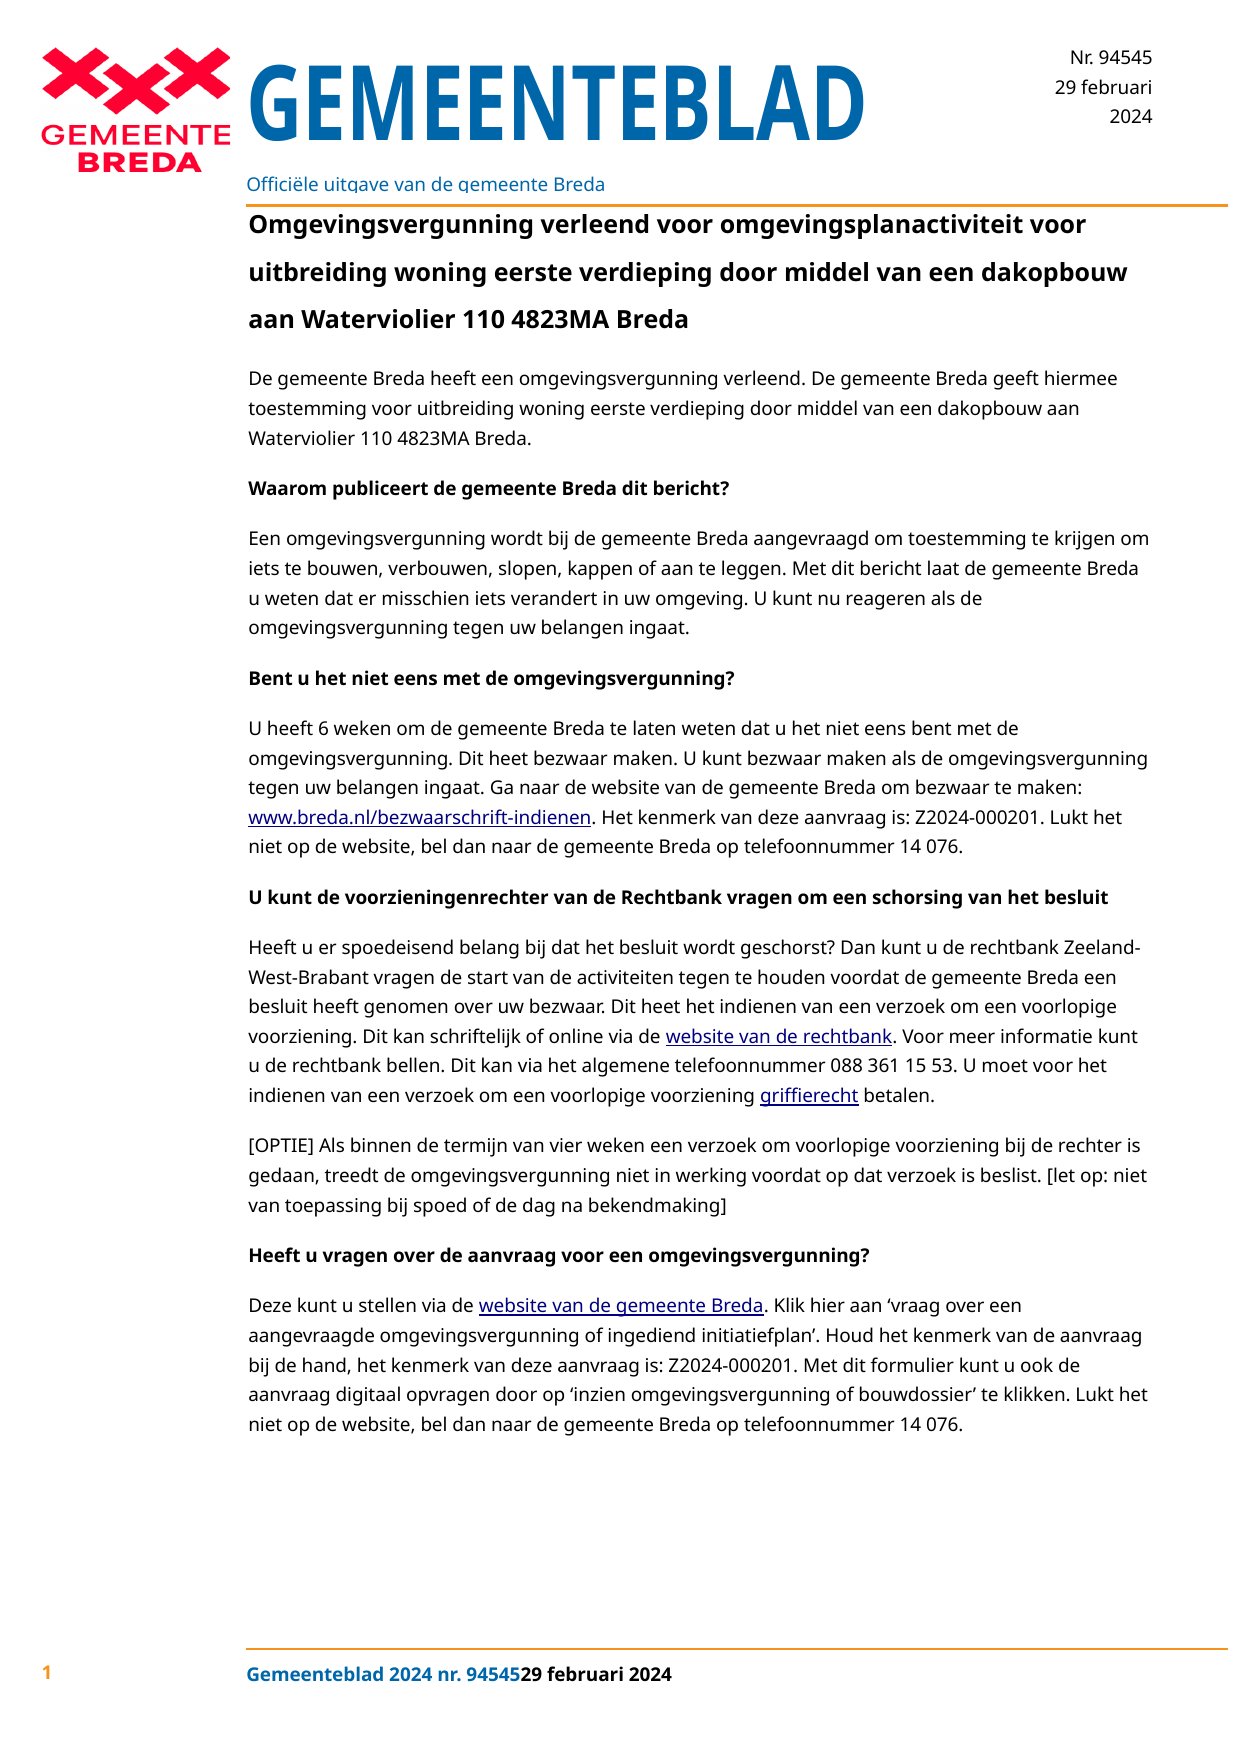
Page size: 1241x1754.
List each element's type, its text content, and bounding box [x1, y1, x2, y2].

text [OPTIE] Als binnen de termijn van vier weken een verzoek om voorlopige voorziening bij de rechter is gedaan, treedt de omgevingsvergunning niet in werking voordat op dat verzoek is beslist. [let op: niet van toepassing bij spoed of de dag na bekendmaking] [248, 1133, 1152, 1217]
text Een omgevingsvergunning wordt bij de gemeente Breda aangevraagd om toestemming te krijgen om iets te bouwen, verbouwen, slopen, kappen of aan te leggen. Met dit bericht laat de gemeente Breda u weten dat er misschien iets verandert in uw omgeving. U kunt nu reageren als de omgevingsvergunning tegen uw belangen ingaat. [248, 526, 1152, 640]
text Deze kunt u stellen via de website van de gemeente Breda. Klik hier aan ‘vraag over een aangevraagde omgevingsvergunning of ingediend initiatiefplan’. Houd het kenmerk van de aanvraag bij de hand, het kenmerk van deze aanvraag is: Z2024-000201. Met dit formulier kunt u ook de aanvraag digitaal opvragen door op ‘inzien omgevingsvergunning of bouwdossier’ te klikken. Lukt het niet op de website, bel dan naar de gemeente Breda op telefoonnummer 14 076. [248, 1293, 1152, 1437]
picture [41, 47, 231, 172]
text Bent u het niet eens met de omgevingsvergunning? [248, 665, 1152, 690]
text U kunt de voorzieningenrechter van de Rechtbank vragen om een schorsing van het besluit [248, 884, 1152, 909]
text De gemeente Breda heeft een omgevingsvergunning verleend. De gemeente Breda geeft hiermee toestemming voor uitbreiding woning eerste verdieping door middel van een dakopbouw aan Waterviolier 110 4823MA Breda. [248, 366, 1152, 450]
text U heeft 6 weken om de gemeente Breda te laten weten dat u het niet eens bent met de omgevingsvergunning. Dit heet bezwaar maken. U kunt bezwaar maken als de omgevingsvergunning tegen uw belangen ingaat. Ga naar de website van de gemeente Breda om bezwaar te maken: www.breda.nl/bezwaarschrift-indienen. Het kenmerk van deze aanvraag is: Z2024-000201. Lukt het niet op de website, bel dan naar de gemeente Breda op telefoonnummer 14 076. [248, 715, 1152, 859]
text Waarom publiceert de gemeente Breda dit bericht? [248, 475, 1152, 501]
text Heeft u vragen over de aanvraag voor een omgevingsvergunning? [248, 1242, 1152, 1268]
text Heeft u er spoedeisend belang bij dat het besluit wordt geschorst? Dan kunt u de rechtbank Zeeland-West-Brabant vragen de start van de activiteiten tegen te houden voordat de gemeente Breda een besluit heeft genomen over uw bezwaar. Dit heet het indienen van een verzoek om een voorlopige voorziening. Dit kan schriftelijk of online via de website van de rechtbank. Voor meer informatie kunt u de rechtbank bellen. Dit kan via het algemene telefoonnummer 088 361 15 53. U moet voor het indienen van een verzoek om een voorlopige voorziening griffierecht betalen. [248, 934, 1152, 1108]
text Omgevingsvergunning verleend voor omgevingsplanactiviteit voor uitbreiding woning eerste verdieping door middel van een dakopbouw aan Waterviolier 110 4823MA Breda [248, 207, 1152, 336]
